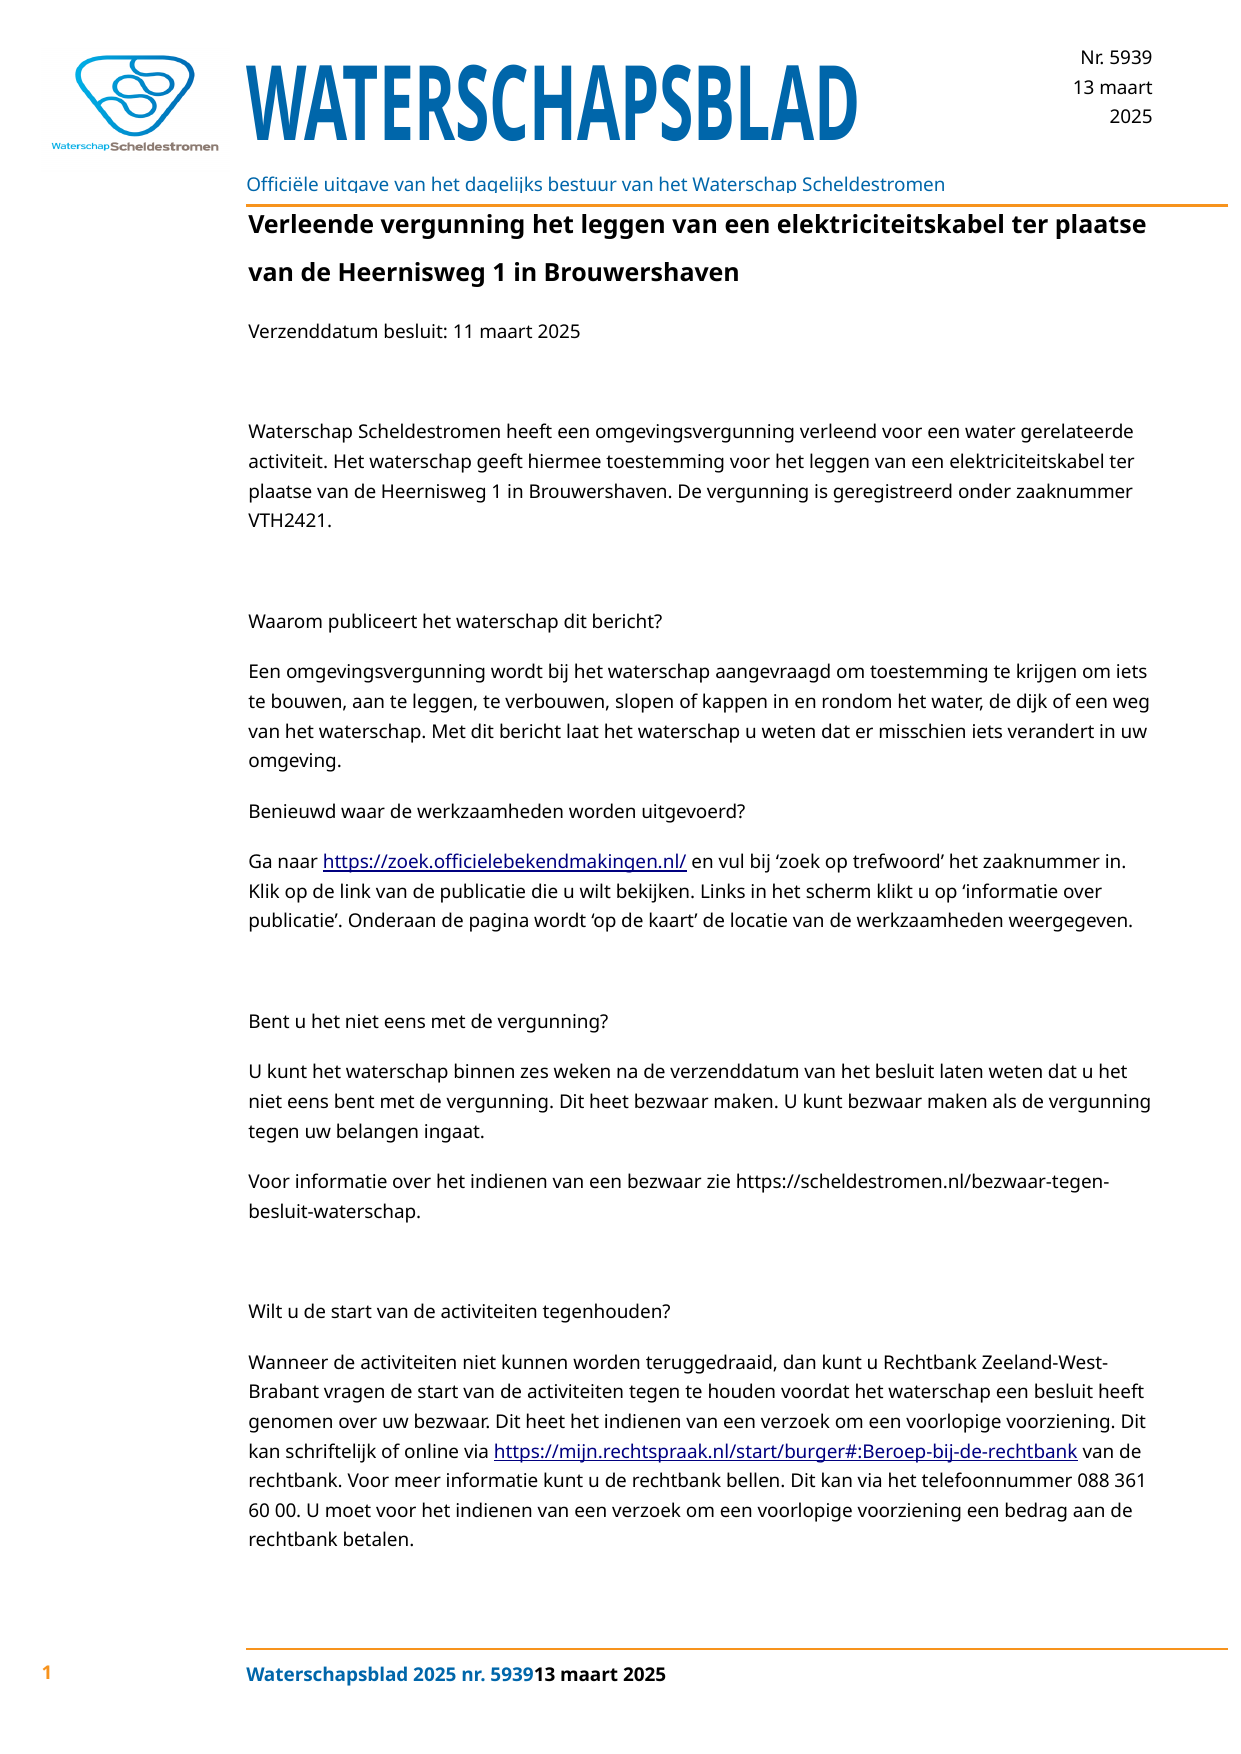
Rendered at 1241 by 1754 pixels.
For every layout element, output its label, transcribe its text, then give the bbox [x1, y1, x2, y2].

text Een omgevingsvergunning wordt bij het waterschap aangevraagd om toestemming te krijgen om iets te bouwen, aan te leggen, te verbouwen, slopen of kappen in en rondom het water, de dijk of een weg van het waterschap. Met dit bericht laat het waterschap u weten dat er misschien iets verandert in uw omgeving. [248, 659, 1152, 773]
text Waterschap Scheldestromen heeft een omgevingsvergunning verleend voor een water gerelateerde activiteit. Het waterschap geeft hiermee toestemming voor het leggen van een elektriciteitskabel ter plaatse van de Heernisweg 1 in Brouwershaven. De vergunning is geregistreerd onder zaaknummer VTH2421. [248, 419, 1152, 533]
text Benieuwd waar de werkzaamheden worden uitgevoerd? [248, 798, 1152, 824]
text Verleende vergunning het leggen van een elektriciteitskabel ter plaatse van de Heernisweg 1 in Brouwershaven [248, 207, 1152, 288]
picture [41, 47, 231, 172]
text Bent u het niet eens met de vergunning? [248, 1008, 1152, 1034]
text Ga naar https://zoek.officielebekendmakingen.nl/ en vul bij ‘zoek op trefwoord’ het zaaknummer in. Klik op de link van de publicatie die u wilt bekijken. Links in het scherm klikt u op ‘informatie over publicatie’. Onderaan de pagina wordt ‘op de kaart’ de locatie van de werkzaamheden weergegeven. [248, 848, 1152, 933]
text Wanneer de activiteiten niet kunnen worden teruggedraaid, dan kunt u Rechtbank Zeeland-West-Brabant vragen de start van de activiteiten tegen te houden voordat het waterschap een besluit heeft genomen over uw bezwaar. Dit heet het indienen van een verzoek om een voorlopige voorziening. Dit kan schriftelijk of online via https://mijn.rechtspraak.nl/start/burger#:Beroep-bij-de-rechtbank van de rechtbank. Voor meer informatie kunt u de rechtbank bellen. Dit kan via het telefoonnummer 088 361 60 00. U moet voor het indienen van een verzoek om een voorlopige voorziening een bedrag aan de rechtbank betalen. [248, 1349, 1152, 1552]
text Verzenddatum besluit: 11 maart 2025 [248, 318, 1152, 344]
text Wilt u de start van de activiteiten tegenhouden? [248, 1299, 1152, 1324]
text U kunt het waterschap binnen zes weken na de verzenddatum van het besluit laten weten dat u het niet eens bent met de vergunning. Dit heet bezwaar maken. U kunt bezwaar maken als de vergunning tegen uw belangen ingaat. [248, 1059, 1152, 1144]
text Voor informatie over het indienen van een bezwaar zie https://scheldestromen.nl/bezwaar-tegen-besluit-waterschap. [248, 1168, 1152, 1224]
text Waarom publiceert het waterschap dit bericht? [248, 608, 1152, 634]
